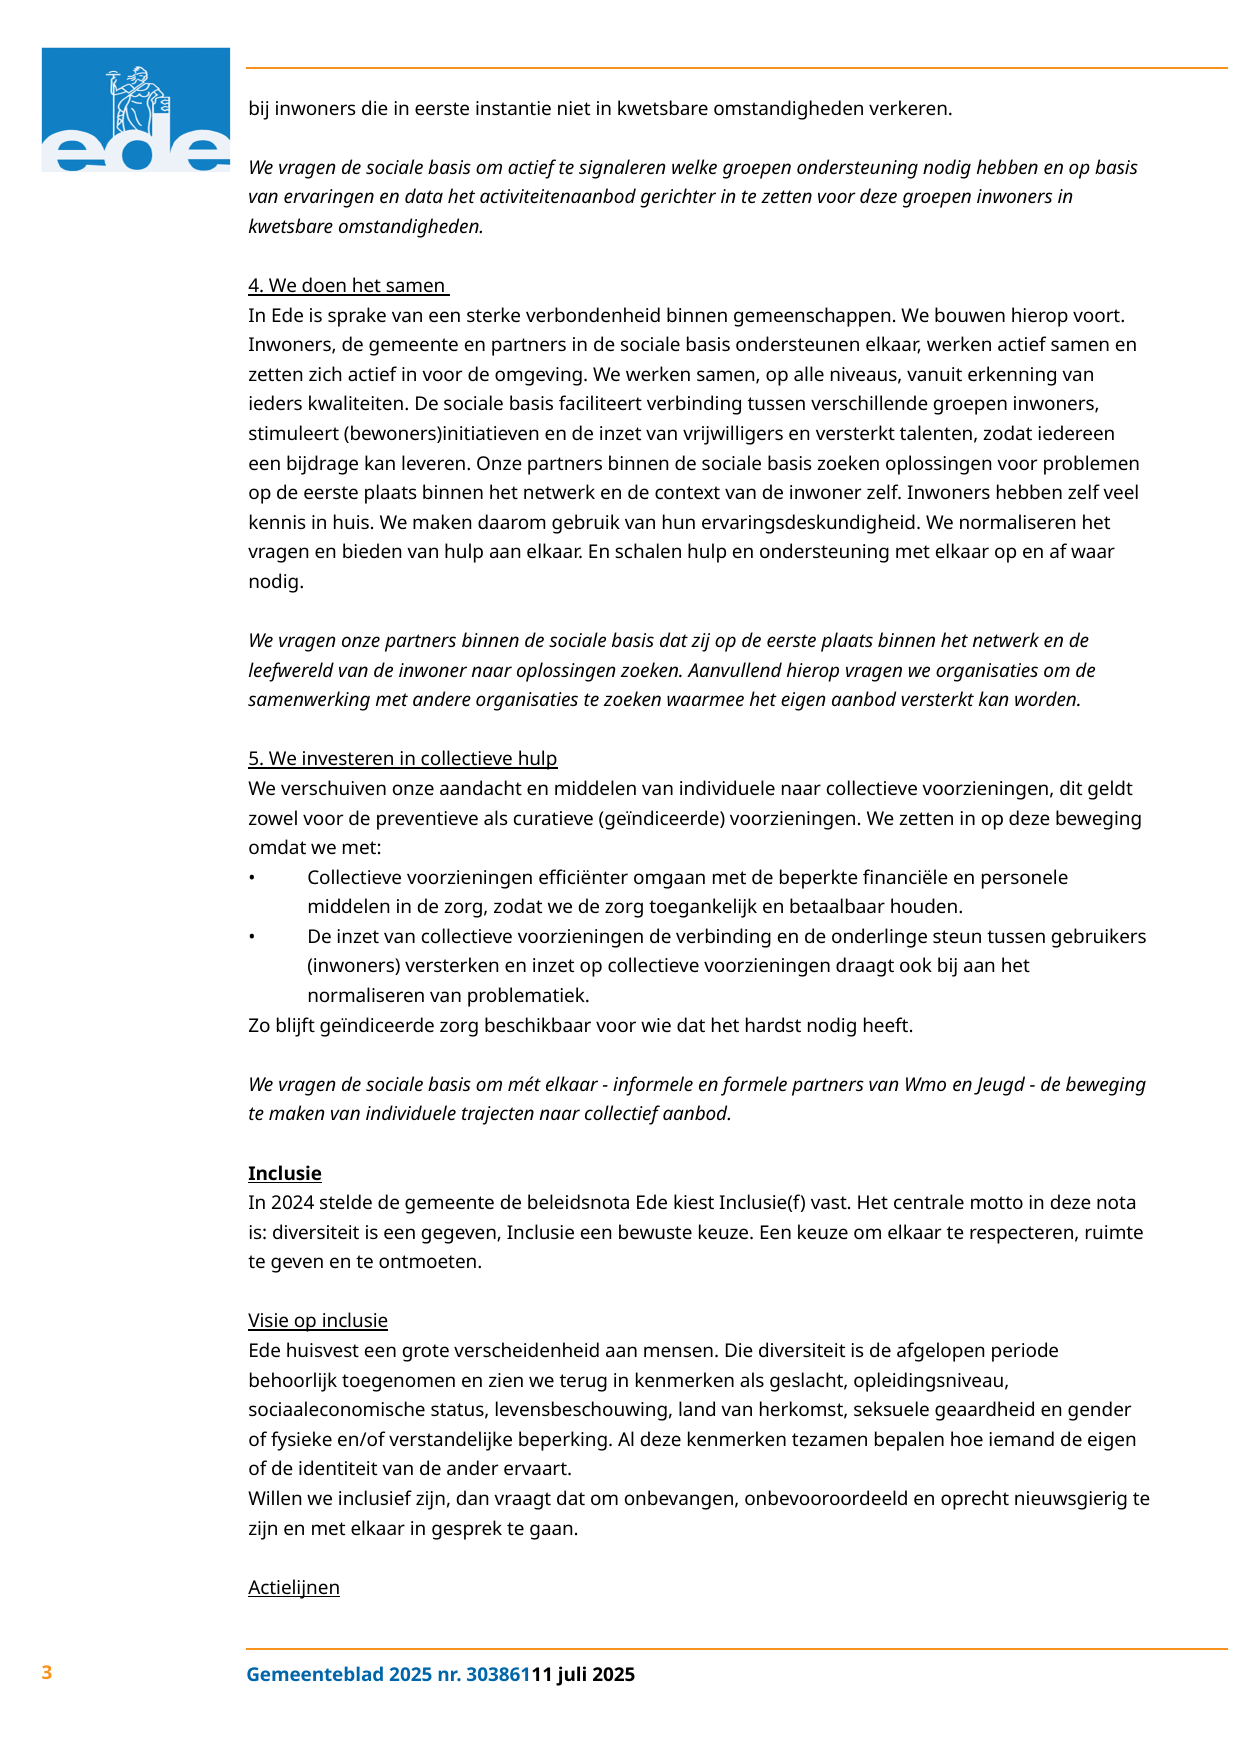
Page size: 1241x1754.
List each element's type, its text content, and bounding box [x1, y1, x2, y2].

list Collectieve voorzieningen efficiënter omgaan met de beperkte financiële en personele middelen in de zorg, zodat we de zorg toegankelijk en betaalbaar houden. [248, 864, 1152, 919]
text We vragen onze partners binnen de sociale basis dat zij op de eerste plaats binnen het netwerk en de leefwereld van de inwoner naar oplossingen zoeken. Aanvullend hierop vragen we organisaties om de samenwerking met andere organisaties te zoeken waarmee het eigen aanbod versterkt kan worden. [248, 627, 1152, 712]
text In Ede is sprake van een sterke verbondenheid binnen gemeenschappen. We bouwen hierop voort. Inwoners, de gemeente en partners in de sociale basis ondersteunen elkaar, werken actief samen en zetten zich actief in voor de omgeving. We werken samen, op alle niveaus, vanuit erkenning van ieders kwaliteiten. De sociale basis faciliteert verbinding tussen verschillende groepen inwoners, stimuleert (bewoners)initiatieven en de inzet van vrijwilligers en versterkt talenten, zodat iedereen een bijdrage kan leveren. Onze partners binnen de sociale basis zoeken oplossingen voor problemen op de eerste plaats binnen het netwerk en de context van de inwoner zelf. Inwoners hebben zelf veel kennis in huis. We maken daarom gebruik van hun ervaringsdeskundigheid. We normaliseren het vragen en bieden van hulp aan elkaar. En schalen hulp en ondersteuning met elkaar op en af waar nodig. [248, 302, 1152, 594]
text Zo blijft geïndiceerde zorg beschikbaar voor wie dat het hardst nodig heeft. [248, 1012, 1152, 1038]
text 5. We investeren in collectieve hulp [248, 746, 1152, 771]
picture [41, 47, 231, 172]
text Inclusie [248, 1160, 1152, 1186]
text We verschuiven onze aandacht en middelen van individuele naar collectieve voorzieningen, dit geldt zowel voor de preventieve als curatieve (geïndiceerde) voorzieningen. We zetten in op deze beweging omdat we met: [248, 775, 1152, 860]
text Actielijnen [248, 1574, 1152, 1600]
text Willen we inclusief zijn, dan vraagt dat om onbevangen, onbevooroordeeld en oprecht nieuwsgierig te zijn en met elkaar in gesprek te gaan. [248, 1485, 1152, 1541]
text In 2024 stelde de gemeente de beleidsnota Ede kiest Inclusie(f) vast. Het centrale motto in deze nota is: diversiteit is een gegeven, Inclusie een bewuste keuze. Een keuze om elkaar te respecteren, ruimte te geven en te ontmoeten. [248, 1189, 1152, 1274]
text Ede huisvest een grote verscheidenheid aan mensen. Die diversiteit is de afgelopen periode behoorlijk toegenomen en zien we terug in kenmerken als geslacht, opleidingsniveau, sociaaleconomische status, levensbeschouwing, land van herkomst, seksuele geaardheid en gender of fysieke en/of verstandelijke beperking. Al deze kenmerken tezamen bepalen hoe iemand de eigen of de identiteit van de ander ervaart. [248, 1337, 1152, 1481]
text Visie op inclusie [248, 1308, 1152, 1333]
text We vragen de sociale basis om actief te signaleren welke groepen ondersteuning nodig hebben en op basis van ervaringen en data het activiteitenaanbod gerichter in te zetten voor deze groepen inwoners in kwetsbare omstandigheden. [248, 154, 1152, 239]
list De inzet van collectieve voorzieningen de verbinding en de onderlinge steun tussen gebruikers (inwoners) versterken en inzet op collectieve voorzieningen draagt ook bij aan het normaliseren van problematiek. [248, 923, 1152, 1008]
text 4. We doen het samen [248, 272, 1152, 298]
text bij inwoners die in eerste instantie niet in kwetsbare omstandigheden verkeren. [248, 95, 1152, 121]
text We vragen de sociale basis om mét elkaar - informele en formele partners van Wmo en Jeugd - de beweging te maken van individuele trajecten naar collectief aanbod. [248, 1071, 1152, 1126]
